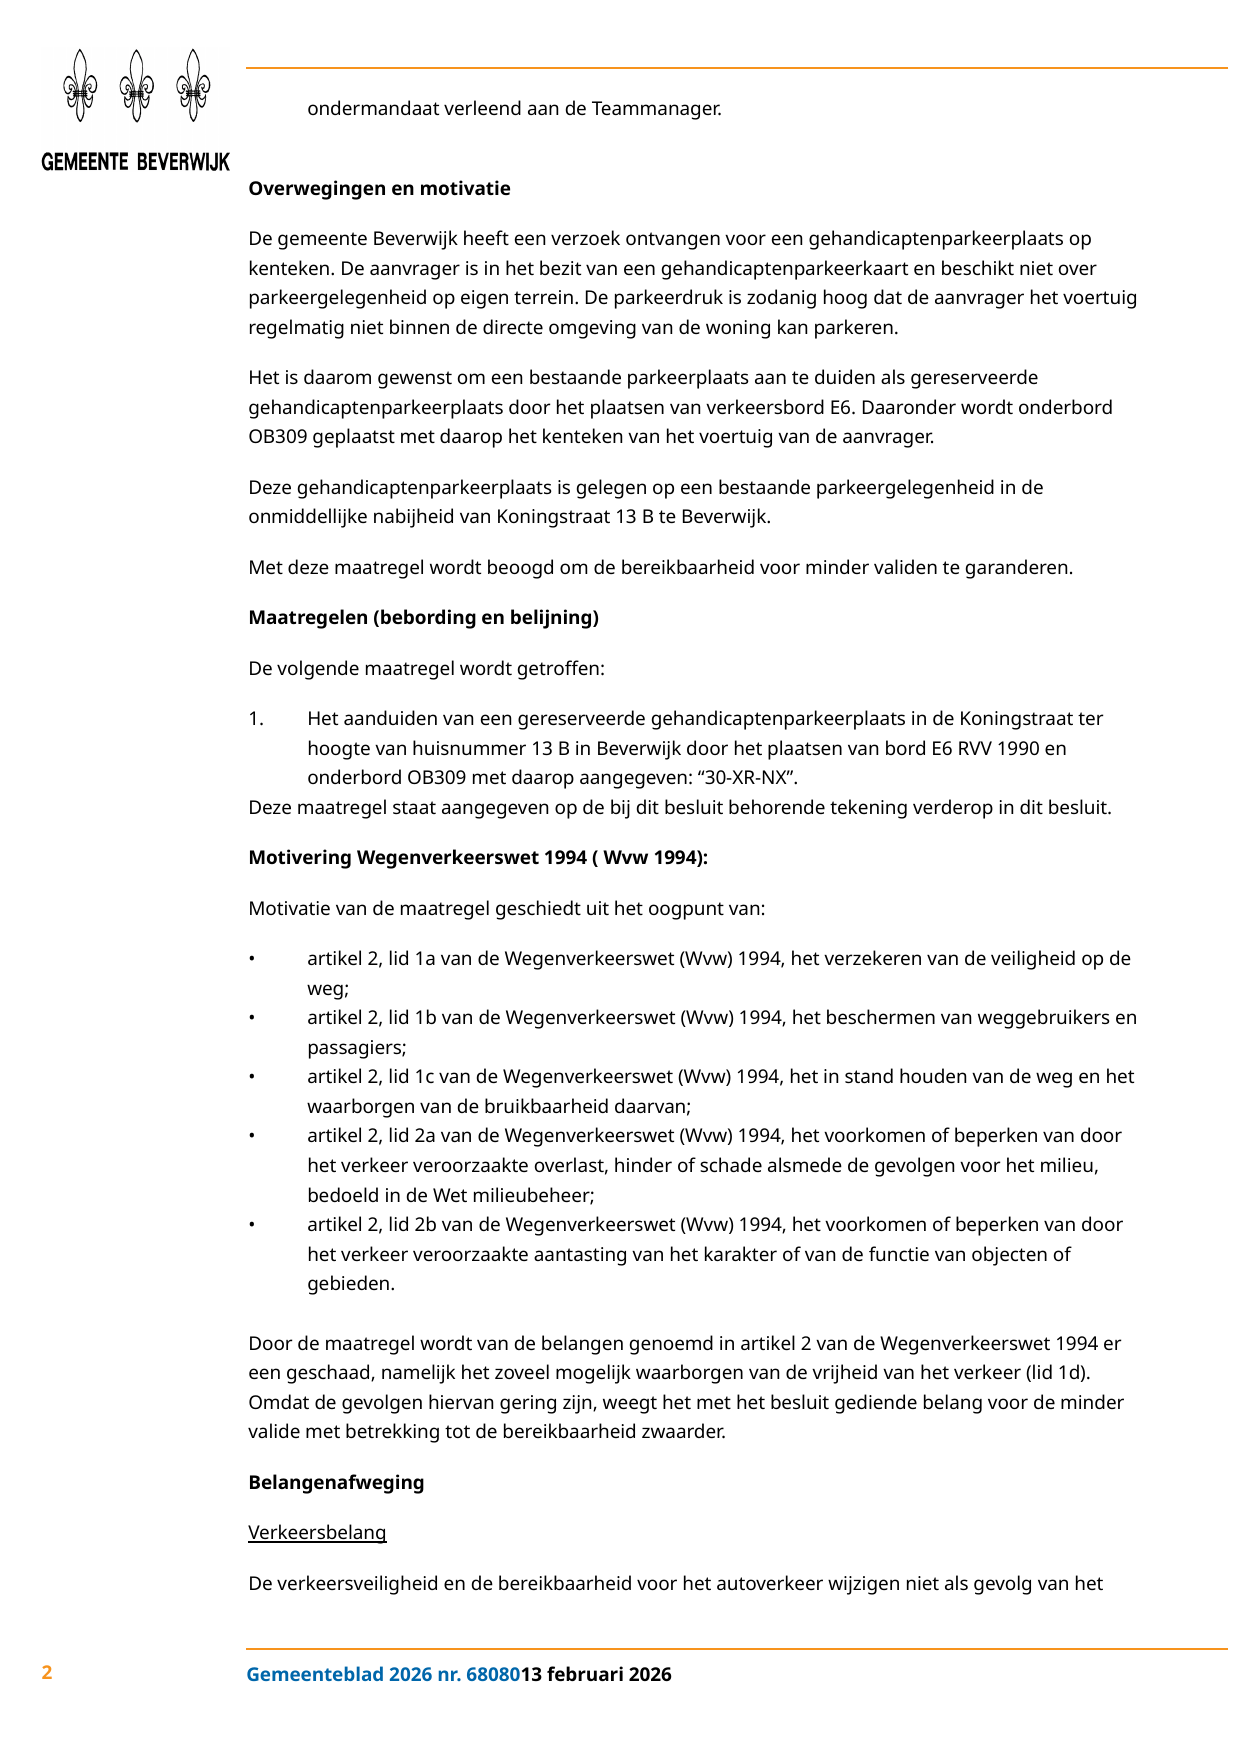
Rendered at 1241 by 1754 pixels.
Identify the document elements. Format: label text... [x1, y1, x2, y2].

text Motivering Wegenverkeerswet 1994 ( Wvw 1994): [248, 844, 1152, 870]
text De verkeersveiligheid en de bereikbaarheid voor het autoverkeer wijzigen niet als gevolg van het [248, 1570, 1152, 1596]
text De gemeente Beverwijk heeft een verzoek ontvangen voor een gehandicaptenparkeerplaats op kenteken. De aanvrager is in het bezit van een gehandicaptenparkeerkaart en beschikt niet over parkeergelegenheid op eigen terrein. De parkeerdruk is zodanig hoog dat de aanvrager het voertuig regelmatig niet binnen de directe omgeving van de woning kan parkeren. [248, 225, 1152, 340]
text Het is daarom gewenst om een bestaande parkeerplaats aan te duiden als gereserveerde gehandicaptenparkeerplaats door het plaatsen van verkeersbord E6. Daaronder wordt onderbord OB309 geplaatst met daarop het kenteken van het voertuig van de aanvrager. [248, 364, 1152, 449]
list ondermandaat verleend aan de Teammanager. [248, 95, 1152, 121]
text Verkeersbelang [248, 1519, 1152, 1545]
list artikel 2, lid 2b van de Wegenverkeerswet (Wvw) 1994, het voorkomen of beperken van door het verkeer veroorzaakte aantasting van het karakter of van de functie van objecten of gebieden. [248, 1211, 1152, 1296]
list artikel 2, lid 1c van de Wegenverkeerswet (Wvw) 1994, het in stand houden van de weg en het waarborgen van de bruikbaarheid daarvan; [248, 1063, 1152, 1119]
text Deze gehandicaptenparkeerplaats is gelegen op een bestaande parkeergelegenheid in de onmiddellijke nabijheid van Koningstraat 13 B te Beverwijk. [248, 474, 1152, 529]
picture [41, 47, 231, 172]
text De volgende maatregel wordt getroffen: [248, 655, 1152, 681]
list Het aanduiden van een gereserveerde gehandicaptenparkeerplaats in de Koningstraat ter hoogte van huisnummer 13 B in Beverwijk door het plaatsen van bord E6 RVV 1990 en onderbord OB309 met daarop aangegeven: “30-XR-NX”. [248, 705, 1152, 790]
text Met deze maatregel wordt beoogd om de bereikbaarheid voor minder validen te garanderen. [248, 554, 1152, 580]
list artikel 2, lid 1a van de Wegenverkeerswet (Wvw) 1994, het verzekeren van de veiligheid op de weg; [248, 945, 1152, 1001]
list artikel 2, lid 1b van de Wegenverkeerswet (Wvw) 1994, het beschermen van weggebruikers en passagiers; [248, 1004, 1152, 1060]
text Door de maatregel wordt van de belangen genoemd in artikel 2 van de Wegenverkeerswet 1994 er een geschaad, namelijk het zoveel mogelijk waarborgen van de vrijheid van het verkeer (lid 1d). Omdat de gevolgen hiervan gering zijn, weegt het met het besluit gediende belang voor de minder valide met betrekking tot de bereikbaarheid zwaarder. [248, 1330, 1152, 1444]
text Belangenafweging [248, 1469, 1152, 1495]
text Maatregelen (bebording en belijning) [248, 604, 1152, 630]
text Overwegingen en motivatie [248, 175, 1152, 201]
text Motivatie van de maatregel geschiedt uit het oogpunt van: [248, 895, 1152, 921]
list artikel 2, lid 2a van de Wegenverkeerswet (Wvw) 1994, het voorkomen of beperken van door het verkeer veroorzaakte overlast, hinder of schade alsmede de gevolgen voor het milieu, bedoeld in de Wet milieubeheer; [248, 1123, 1152, 1208]
text Deze maatregel staat aangegeven op de bij dit besluit behorende tekening verderop in dit besluit. [248, 794, 1152, 820]
